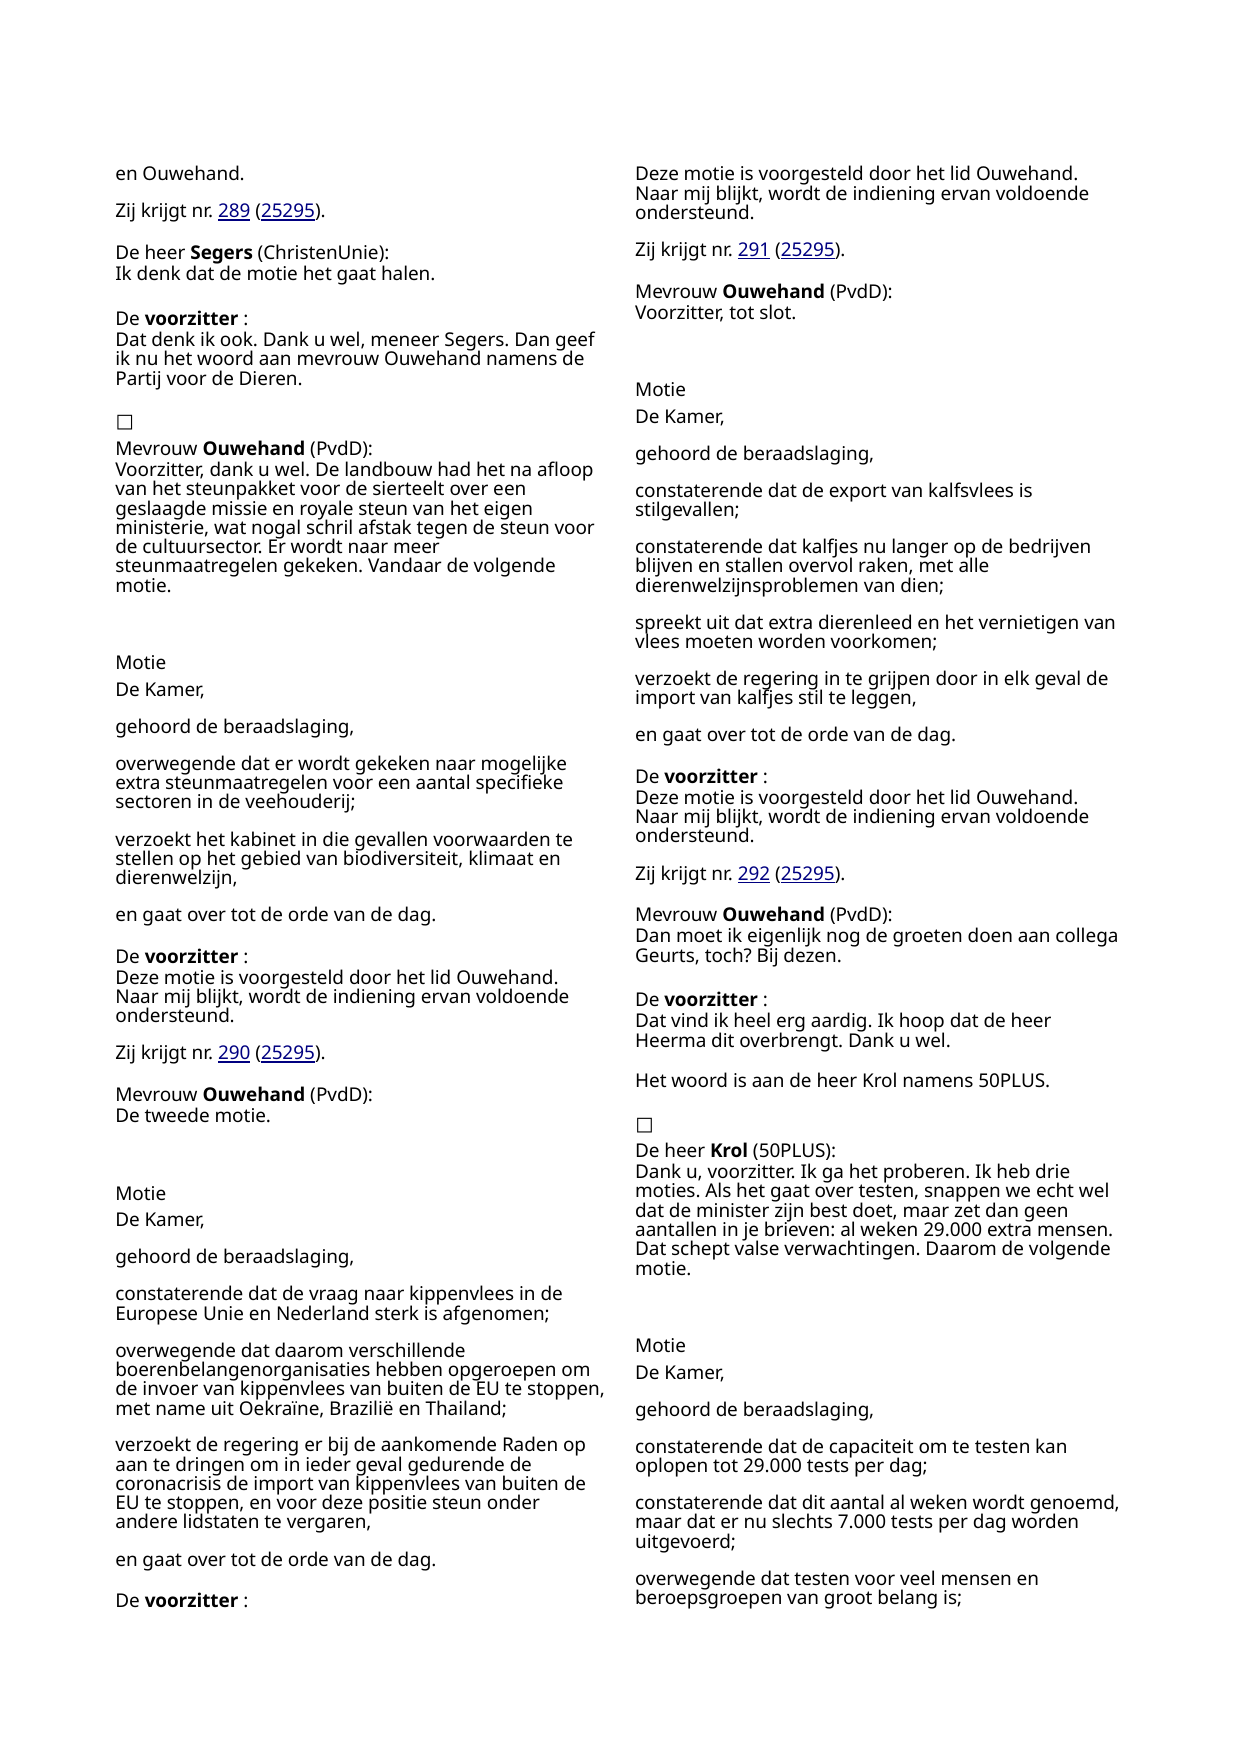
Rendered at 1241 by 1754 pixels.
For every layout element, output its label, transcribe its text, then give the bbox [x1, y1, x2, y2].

text Voorzitter, tot slot. [635, 304, 1125, 323]
text Mevrouw Ouwehand (PvdD): [115, 1081, 605, 1107]
text Zij krijgt nr. 289 (25295). [115, 202, 605, 222]
text De Kamer, [115, 681, 605, 700]
text overwegende dat daarom verschillende boerenbelangenorganisaties hebben opgeroepen om de invoer van kippenvlees van buiten de EU te stoppen, met name uit Oekraïne, Brazilië en Thailand; [115, 1342, 605, 1419]
text gehoord de beraadslaging, [115, 1248, 605, 1268]
text De Kamer, [635, 408, 1125, 427]
text en gaat over tot de orde van de dag. [115, 1551, 605, 1570]
text Zij krijgt nr. 292 (25295). [635, 864, 1125, 884]
text spreekt uit dat extra dierenleed en het vernietigen van vlees moeten worden voorkomen; [635, 614, 1125, 652]
text en gaat over tot de orde van de dag. [115, 906, 605, 925]
text Motie [115, 1180, 605, 1206]
text Mevrouw Ouwehand (PvdD): [635, 902, 1125, 927]
text De Kamer, [635, 1364, 1125, 1383]
text Dat denk ik ook. Dank u wel, meneer Segers. Dan geef ik nu het woord aan mevrouw Ouwehand namens de Partij voor de Dieren. [115, 331, 605, 389]
text Dank u, voorzitter. Ik ga het proberen. Ik heb drie moties. Als het gaat over testen, snappen we echt wel dat de minister zijn best doet, maar zet dan geen aantallen in je brieven: al weken 29.000 extra mensen. Dat schept valse verwachtingen. Daarom de volgende motie. [635, 1163, 1125, 1279]
text gehoord de beraadslaging, [115, 718, 605, 737]
text De voorzitter : [115, 1587, 605, 1613]
text Deze motie is voorgesteld door het lid Ouwehand. Naar mij blijkt, wordt de indiening ervan voldoende ondersteund. [635, 165, 1125, 223]
text Mevrouw Ouwehand (PvdD): [115, 435, 605, 461]
text constaterende dat de export van kalfsvlees is stilgevallen; [635, 482, 1125, 521]
text De heer Segers (ChristenUnie): [115, 239, 605, 265]
text Zij krijgt nr. 291 (25295). [635, 241, 1125, 260]
text De heer Krol (50PLUS): [635, 1137, 1125, 1163]
text en Ouwehand. [115, 165, 605, 184]
text De voorzitter : [115, 305, 605, 331]
text Zij krijgt nr. 290 (25295). [115, 1044, 605, 1063]
text De Kamer, [115, 1211, 605, 1231]
text ⬜ [115, 409, 605, 435]
text De tweede motie. [115, 1107, 605, 1126]
text overwegende dat testen voor veel mensen en beroepsgroepen van groot belang is; [635, 1570, 1125, 1608]
text Dan moet ik eigenlijk nog de groeten doen aan collega Geurts, toch? Bij dezen. [635, 927, 1125, 966]
text overwegende dat er wordt gekeken naar mogelijke extra steunmaatregelen voor een aantal specifieke sectoren in de veehouderij; [115, 755, 605, 813]
text De voorzitter : [635, 763, 1125, 789]
text De voorzitter : [635, 987, 1125, 1012]
text ⬜ [635, 1112, 1125, 1137]
text De voorzitter : [115, 943, 605, 969]
text constaterende dat kalfjes nu langer op de bedrijven blijven en stallen overvol raken, met alle dierenwelzijnsproblemen van dien; [635, 538, 1125, 596]
text Motie [635, 1332, 1125, 1358]
text constaterende dat de capaciteit om te testen kan oplopen tot 29.000 tests per dag; [635, 1438, 1125, 1476]
text verzoekt het kabinet in die gevallen voorwaarden te stellen op het gebied van biodiversiteit, klimaat en dierenwelzijn, [115, 831, 605, 888]
text Dat vind ik heel erg aardig. Ik hoop dat de heer Heerma dit overbrengt. Dank u wel. [635, 1012, 1125, 1051]
text Motie [635, 376, 1125, 402]
text gehoord de beraadslaging, [635, 445, 1125, 464]
text Ik denk dat de motie het gaat halen. [115, 265, 605, 284]
text constaterende dat dit aantal al weken wordt genoemd, maar dat er nu slechts 7.000 tests per dag worden uitgevoerd; [635, 1494, 1125, 1552]
text Motie [115, 649, 605, 675]
text gehoord de beraadslaging, [635, 1401, 1125, 1420]
text Voorzitter, dank u wel. De landbouw had het na afloop van het steunpakket voor de sierteelt over een geslaagde missie en royale steun van het eigen ministerie, wat nogal schril afstak tegen de steun voor de cultuursector. Er wordt naar meer steunmaatregelen gekeken. Vandaar de volgende motie. [115, 461, 605, 596]
text verzoekt de regering er bij de aankomende Raden op aan te dringen om in ieder geval gedurende de coronacrisis de import van kippenvlees van buiten de EU te stoppen, en voor deze positie steun onder andere lidstaten te vergaren, [115, 1436, 605, 1533]
text Mevrouw Ouwehand (PvdD): [635, 278, 1125, 304]
text Deze motie is voorgesteld door het lid Ouwehand. Naar mij blijkt, wordt de indiening ervan voldoende ondersteund. [115, 969, 605, 1027]
text Het woord is aan de heer Krol namens 50PLUS. [635, 1072, 1125, 1091]
text en gaat over tot de orde van de dag. [635, 726, 1125, 746]
text verzoekt de regering in te grijpen door in elk geval de import van kalfjes stil te leggen, [635, 670, 1125, 708]
text Deze motie is voorgesteld door het lid Ouwehand. Naar mij blijkt, wordt de indiening ervan voldoende ondersteund. [635, 789, 1125, 847]
text constaterende dat de vraag naar kippenvlees in de Europese Unie en Nederland sterk is afgenomen; [115, 1285, 605, 1324]
